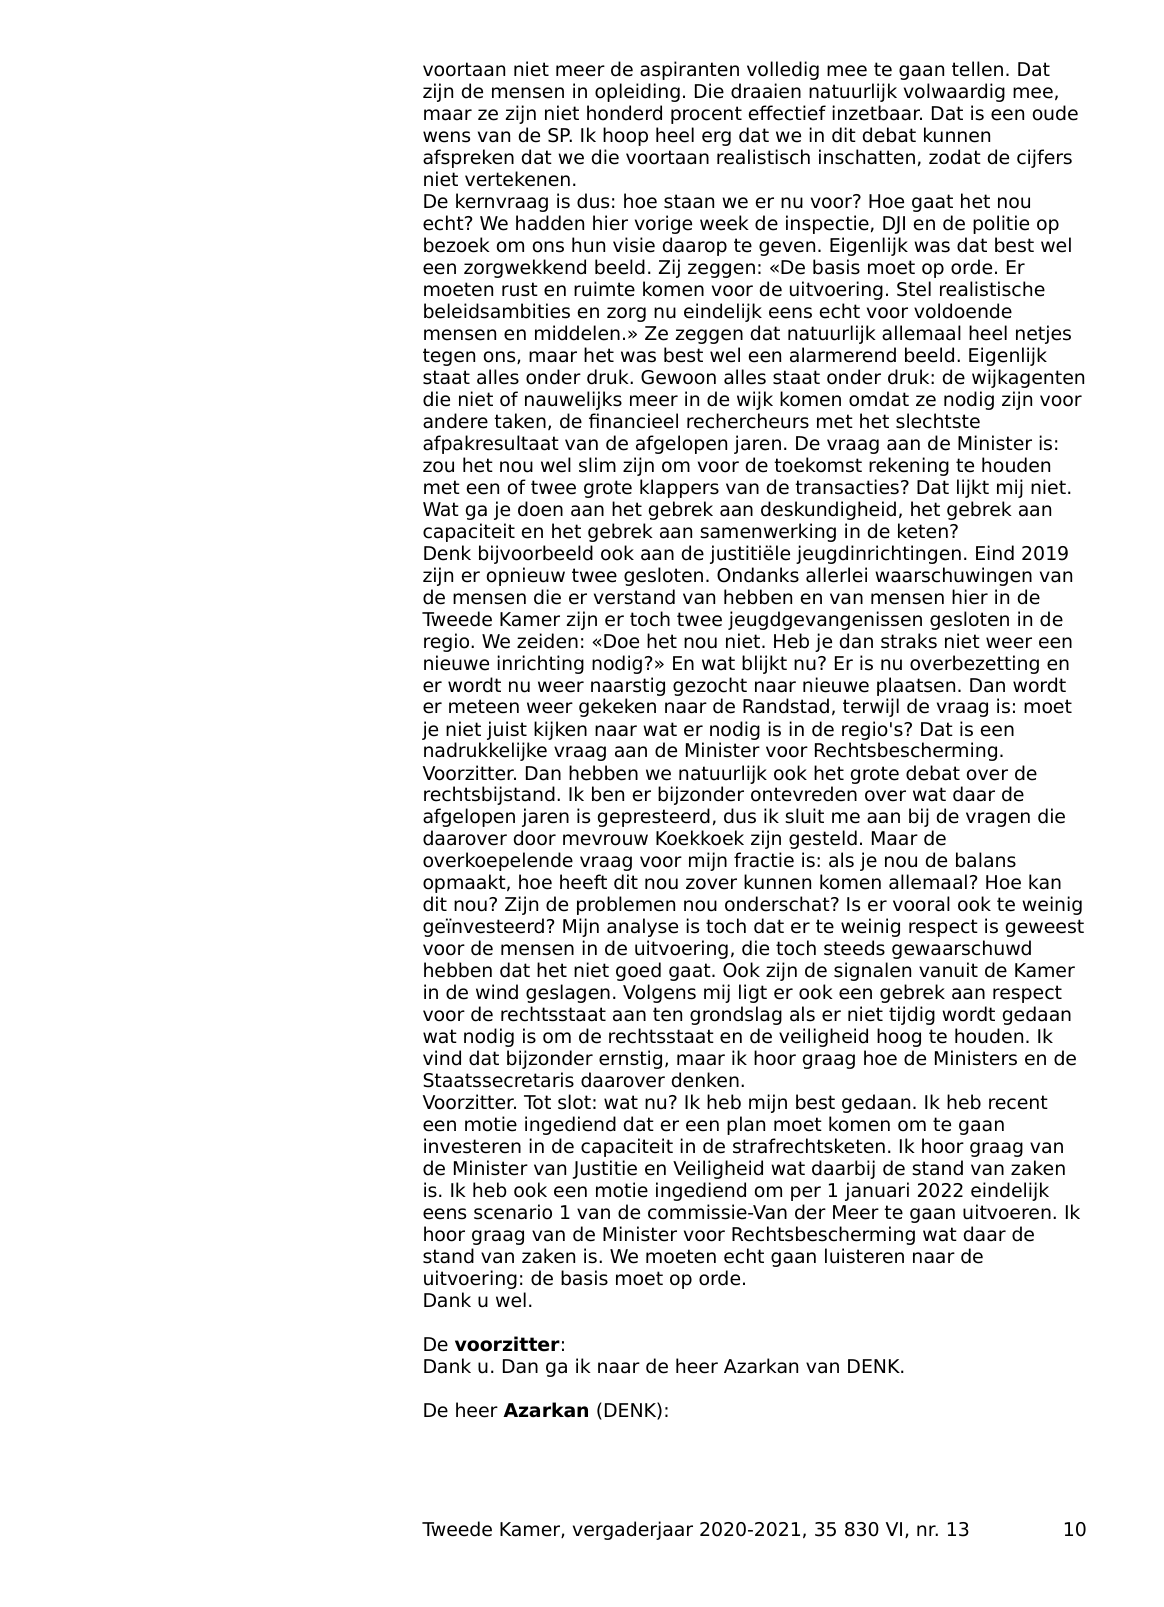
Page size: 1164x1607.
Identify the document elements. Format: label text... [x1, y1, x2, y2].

text Denk bijvoorbeeld ook aan de justitiële jeugdinrichtingen. Eind 2019 zijn er opnieuw twee gesloten. Ondanks allerlei waarschuwingen van de mensen die er verstand van hebben en van mensen hier in de Tweede Kamer zijn er toch twee jeugdgevangenissen gesloten in de regio. We zeiden: «Doe het nou niet. Heb je dan straks niet weer een nieuwe inrichting nodig?» En wat blijkt nu? Er is nu overbezetting en er wordt nu weer naarstig gezocht naar nieuwe plaatsen. Dan wordt er meteen weer gekeken naar de Randstad, terwijl de vraag is: moet je niet juist kijken naar wat er nodig is in de regio's? Dat is een nadrukkelijke vraag aan de Minister voor Rechtsbescherming. [422, 543, 1087, 762]
text Dank u. Dan ga ik naar de heer Azarkan van DENK. [422, 1356, 1087, 1378]
text De kernvraag is dus: hoe staan we er nu voor? Hoe gaat het nou echt? We hadden hier vorige week de inspectie, DJI en de politie op bezoek om ons hun visie daarop te geven. Eigenlijk was dat best wel een zorgwekkend beeld. Zij zeggen: «De basis moet op orde. Er moeten rust en ruimte komen voor de uitvoering. Stel realistische beleidsambities en zorg nu eindelijk eens echt voor voldoende mensen en middelen.» Ze zeggen dat natuurlijk allemaal heel netjes tegen ons, maar het was best wel een alarmerend beeld. Eigenlijk staat alles onder druk. Gewoon alles staat onder druk: de wijkagenten die niet of nauwelijks meer in de wijk komen omdat ze nodig zijn voor andere taken, de financieel rechercheurs met het slechtste afpakresultaat van de afgelopen jaren. De vraag aan de Minister is: zou het nou wel slim zijn om voor de toekomst rekening te houden met een of twee grote klappers van de transacties? Dat lijkt mij niet. Wat ga je doen aan het gebrek aan deskundigheid, het gebrek aan capaciteit en het gebrek aan samenwerking in de keten? [422, 191, 1087, 543]
text De heer Azarkan (DENK): [422, 1400, 1087, 1422]
text voortaan niet meer de aspiranten volledig mee te gaan tellen. Dat zijn de mensen in opleiding. Die draaien natuurlijk volwaardig mee, maar ze zijn niet honderd procent effectief inzetbaar. Dat is een oude wens van de SP. Ik hoop heel erg dat we in dit debat kunnen afspreken dat we die voortaan realistisch inschatten, zodat de cijfers niet vertekenen. [422, 59, 1087, 191]
text Voorzitter. Tot slot: wat nu? Ik heb mijn best gedaan. Ik heb recent een motie ingediend dat er een plan moet komen om te gaan investeren in de capaciteit in de strafrechtsketen. Ik hoor graag van de Minister van Justitie en Veiligheid wat daarbij de stand van zaken is. Ik heb ook een motie ingediend om per 1 januari 2022 eindelijk eens scenario 1 van de commissie-Van der Meer te gaan uitvoeren. Ik hoor graag van de Minister voor Rechtsbescherming wat daar de stand van zaken is. We moeten echt gaan luisteren naar de uitvoering: de basis moet op orde. [422, 1092, 1087, 1290]
text De voorzitter: [422, 1334, 1087, 1356]
text Dank u wel. [422, 1290, 1087, 1312]
text Voorzitter. Dan hebben we natuurlijk ook het grote debat over de rechtsbijstand. Ik ben er bijzonder ontevreden over wat daar de afgelopen jaren is gepresteerd, dus ik sluit me aan bij de vragen die daarover door mevrouw Koekkoek zijn gesteld. Maar de overkoepelende vraag voor mijn fractie is: als je nou de balans opmaakt, hoe heeft dit nou zover kunnen komen allemaal? Hoe kan dit nou? Zijn de problemen nou onderschat? Is er vooral ook te weinig geïnvesteerd? Mijn analyse is toch dat er te weinig respect is geweest voor de mensen in de uitvoering, die toch steeds gewaarschuwd hebben dat het niet goed gaat. Ook zijn de signalen vanuit de Kamer in de wind geslagen. Volgens mij ligt er ook een gebrek aan respect voor de rechtsstaat aan ten grondslag als er niet tijdig wordt gedaan wat nodig is om de rechtsstaat en de veiligheid hoog te houden. Ik vind dat bijzonder ernstig, maar ik hoor graag hoe de Ministers en de Staatssecretaris daarover denken. [422, 762, 1087, 1092]
